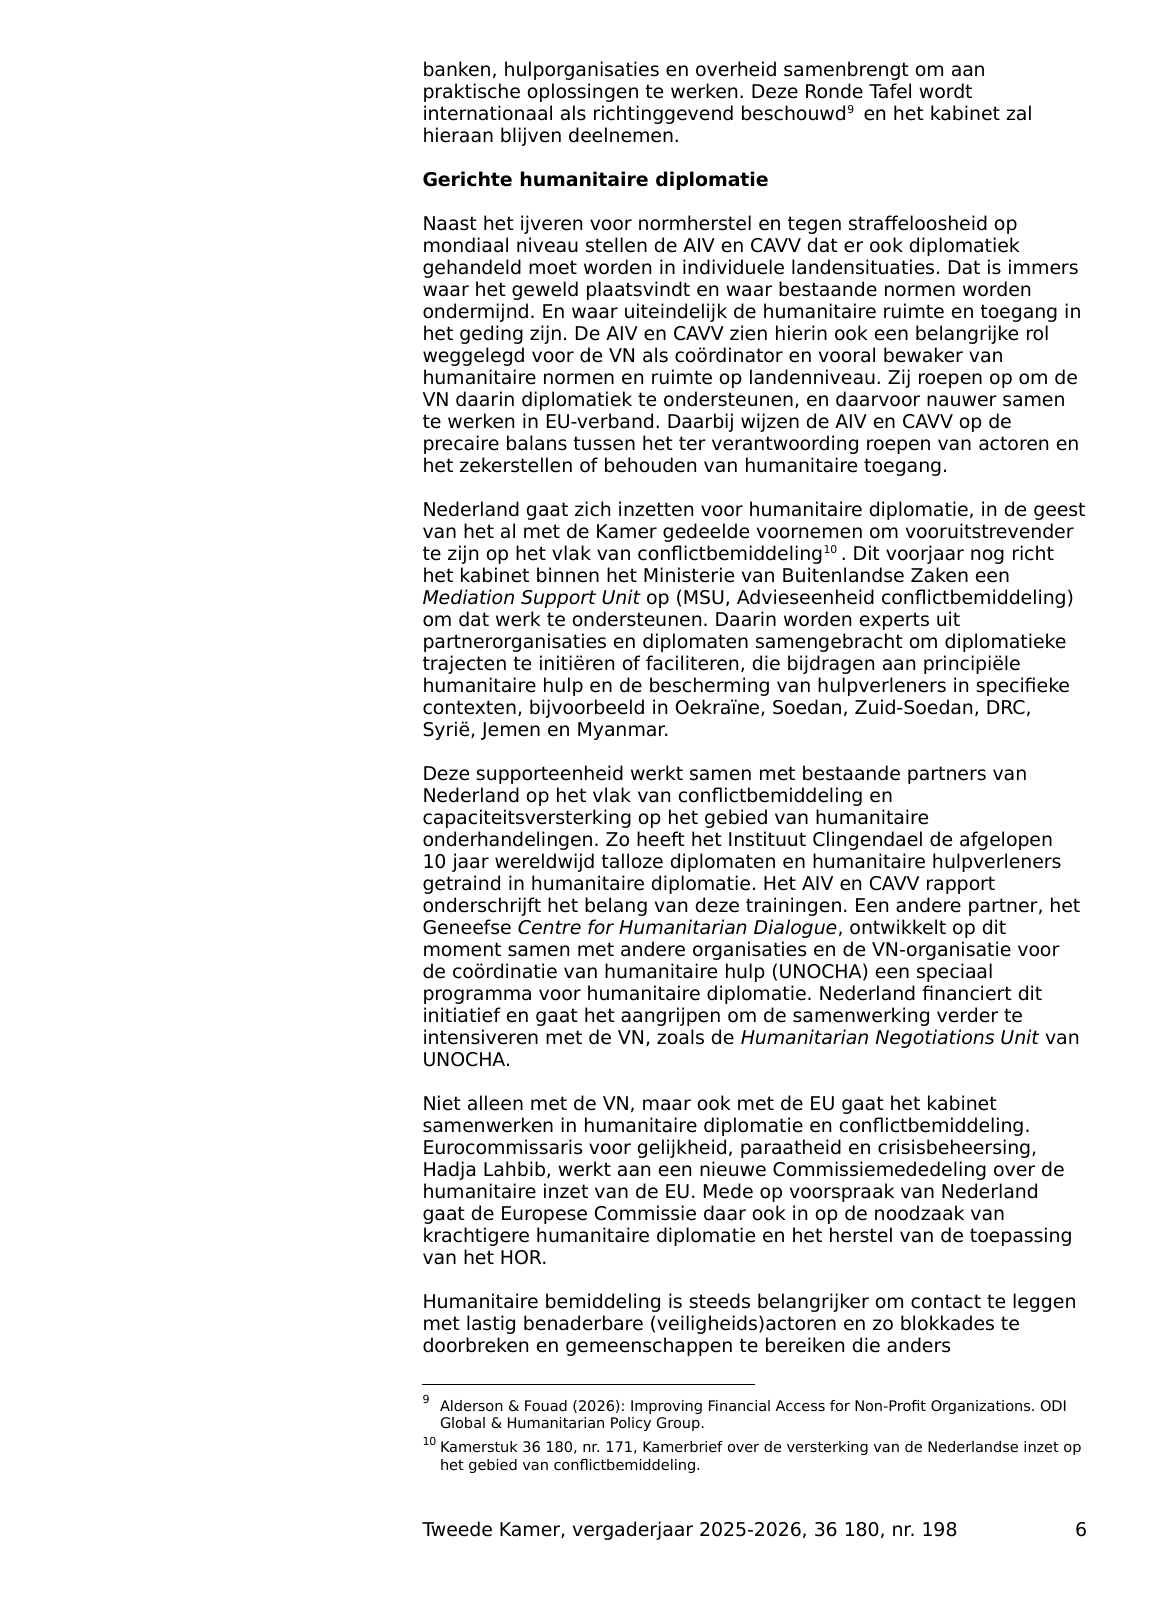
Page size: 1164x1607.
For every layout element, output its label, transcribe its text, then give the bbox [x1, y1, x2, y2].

text Niet alleen met de VN, maar ook met de EU gaat het kabinet samenwerken in humanitaire diplomatie en conflictbemiddeling. Eurocommissaris voor gelijkheid, paraatheid en crisisbeheersing, Hadja Lahbib, werkt aan een nieuwe Commissiemededeling over de humanitaire inzet van de EU. Mede op voorspraak van Nederland gaat de Europese Commissie daar ook in op de noodzaak van krachtigere humanitaire diplomatie en het herstel van de toepassing van het HOR. [422, 1093, 1087, 1269]
subtitle Gerichte humanitaire diplomatie [422, 169, 1087, 191]
text Nederland gaat zich inzetten voor humanitaire diplomatie, in de geest van het al met de Kamer gedeelde voornemen om vooruitstrevender te zijn op het vlak van conflictbemiddeling. Dit voorjaar nog richt het kabinet binnen het Ministerie van Buitenlandse Zaken een Mediation Support Unit op (MSU, Advieseenheid conflictbemiddeling) om dat werk te ondersteunen. Daarin worden experts uit partnerorganisaties en diplomaten samengebracht om diplomatieke trajecten te initiëren of faciliteren, die bijdragen aan principiële humanitaire hulp en de bescherming van hulpverleners in specifieke contexten, bijvoorbeeld in Oekraïne, Soedan, Zuid-Soedan, DRC, Syrië, Jemen en Myanmar. [422, 499, 1087, 741]
text Kamerstuk 36 180, nr. 171, Kamerbrief over de versterking van de Nederlandse inzet op het gebied van conflictbemiddeling. [422, 1435, 1087, 1474]
text Naast het ijveren voor normherstel en tegen straffeloosheid op mondiaal niveau stellen de AIV en CAVV dat er ook diplomatiek gehandeld moet worden in individuele landensituaties. Dat is immers waar het geweld plaatsvindt en waar bestaande normen worden ondermijnd. En waar uiteindelijk de humanitaire ruimte en toegang in het geding zijn. De AIV en CAVV zien hierin ook een belangrijke rol weggelegd voor de VN als coördinator en vooral bewaker van humanitaire normen en ruimte op landenniveau. Zij roepen op om de VN daarin diplomatiek te ondersteunen, en daarvoor nauwer samen te werken in EU-verband. Daarbij wijzen de AIV en CAVV op de precaire balans tussen het ter verantwoording roepen van actoren en het zekerstellen of behouden van humanitaire toegang. [422, 213, 1087, 477]
text Humanitaire bemiddeling is steeds belangrijker om contact te leggen met lastig benaderbare (veiligheids)actoren en zo blokkades te doorbreken en gemeenschappen te bereiken die anders [422, 1291, 1087, 1357]
text Deze supporteenheid werkt samen met bestaande partners van Nederland op het vlak van conflictbemiddeling en capaciteitsversterking op het gebied van humanitaire onderhandelingen. Zo heeft het Instituut Clingendael de afgelopen 10 jaar wereldwijd talloze diplomaten en humanitaire hulpverleners getraind in humanitaire diplomatie. Het AIV en CAVV rapport onderschrijft het belang van deze trainingen. Een andere partner, het Geneefse Centre for Humanitarian Dialogue, ontwikkelt op dit moment samen met andere organisaties en de VN-organisatie voor de coördinatie van humanitaire hulp (UNOCHA) een speciaal programma voor humanitaire diplomatie. Nederland financiert dit initiatief en gaat het aangrijpen om de samenwerking verder te intensiveren met de VN, zoals de Humanitarian Negotiations Unit van UNOCHA. [422, 763, 1087, 1071]
text Alderson & Fouad (2026): Improving Financial Access for Non-Profit Organizations. ODI Global & Humanitarian Policy Group. [422, 1393, 1087, 1432]
text banken, hulporganisaties en overheid samenbrengt om aan praktische oplossingen te werken. Deze Ronde Tafel wordt internationaal als richtinggevend beschouwd en het kabinet zal hieraan blijven deelnemen. [422, 59, 1087, 147]
